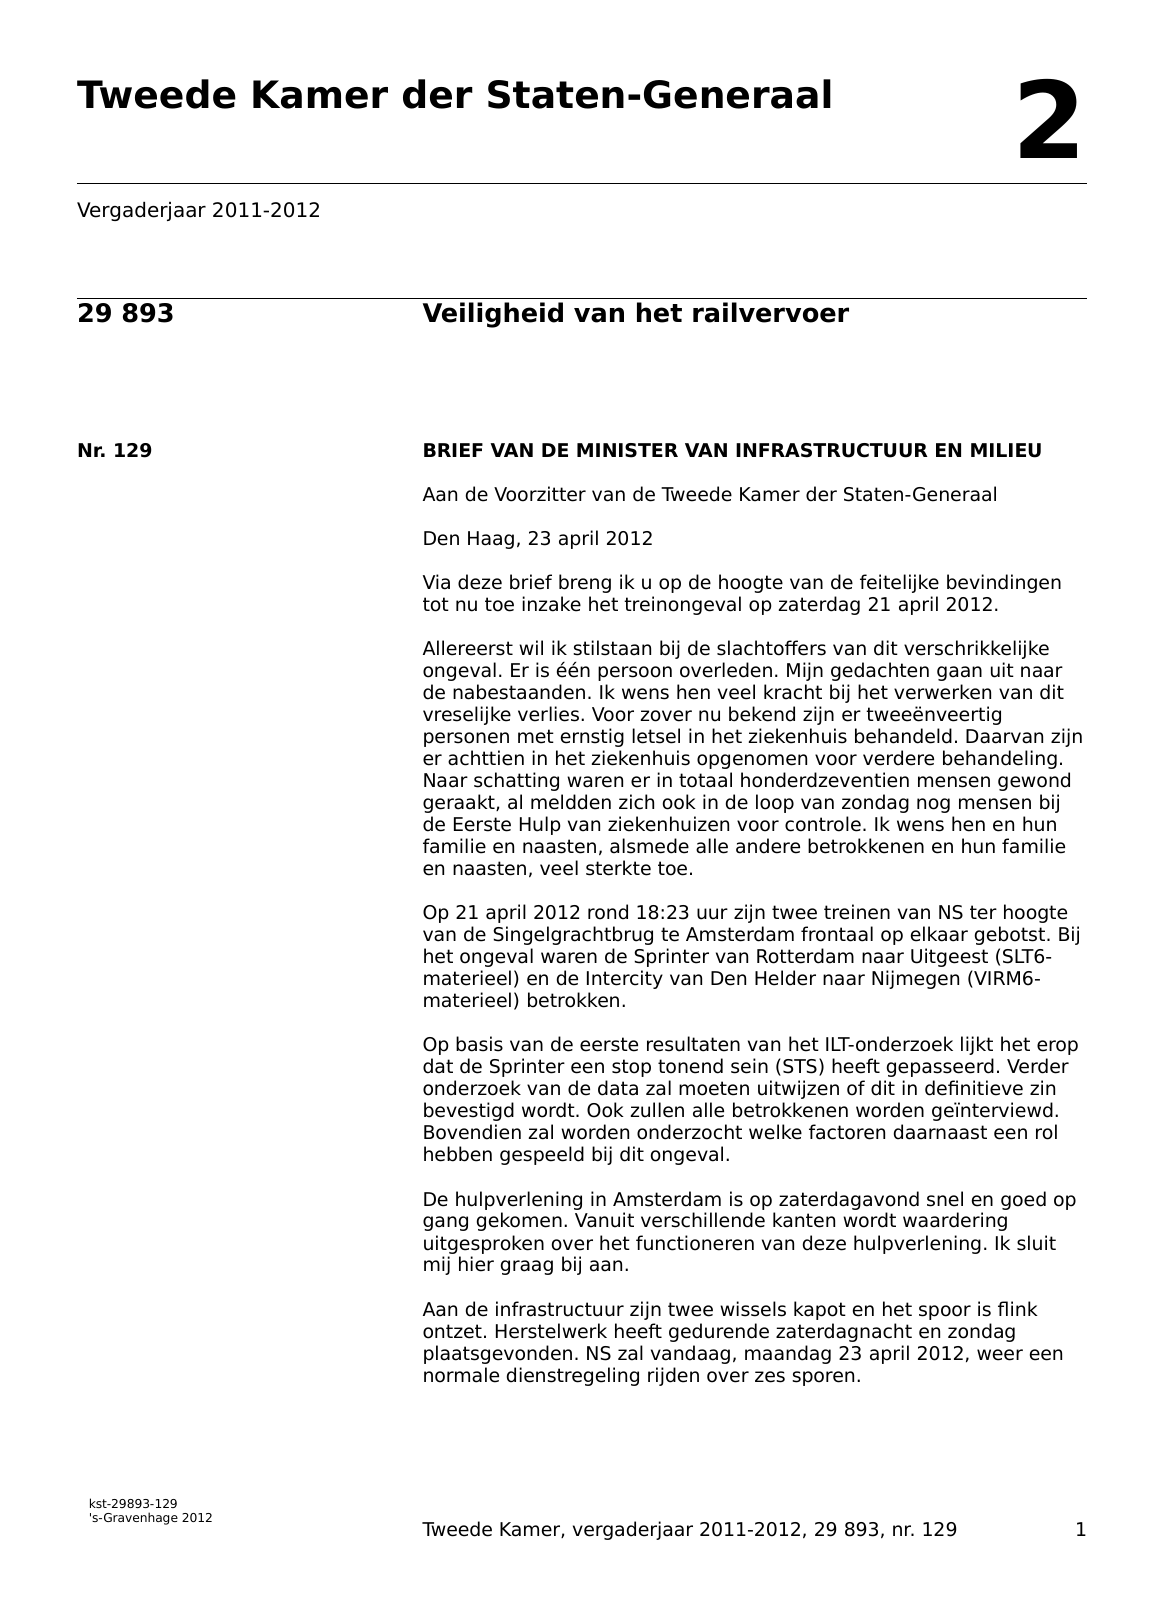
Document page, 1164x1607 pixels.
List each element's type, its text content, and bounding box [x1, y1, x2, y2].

text De hulpverlening in Amsterdam is op zaterdagavond snel en goed op gang gekomen. Vanuit verschillende kanten wordt waardering uitgesproken over het functioneren van deze hulpverlening. Ik sluit mij hier graag bij aan. [422, 1188, 1087, 1276]
subtitle Nr. 129 BRIEF VAN DE MINISTER VAN INFRASTRUCTUUR EN MILIEU [77, 440, 1087, 462]
text Allereerst wil ik stilstaan bij de slachtoffers van dit verschrikkelijke ongeval. Er is één persoon overleden. Mijn gedachten gaan uit naar de nabestaanden. Ik wens hen veel kracht bij het verwerken van dit vreselijke verlies. Voor zover nu bekend zijn er tweeënveertig personen met ernstig letsel in het ziekenhuis behandeld. Daarvan zijn er achttien in het ziekenhuis opgenomen voor verdere behandeling. Naar schatting waren er in totaal honderdzeventien mensen gewond geraakt, al meldden zich ook in de loop van zondag nog mensen bij de Eerste Hulp van ziekenhuizen voor controle. Ik wens hen en hun familie en naasten, alsmede alle andere betrokkenen en hun familie en naasten, veel sterkte toe. [422, 638, 1087, 880]
subtitle 29 893 Veiligheid van het railvervoer [77, 299, 1087, 329]
table_cell Vergaderjaar 2011-2012 [77, 184, 1087, 298]
text Den Haag, 23 april 2012 [422, 528, 1087, 550]
text Op 21 april 2012 rond 18:23 uur zijn twee treinen van NS ter hoogte van de Singelgrachtbrug te Amsterdam frontaal op elkaar gebotst. Bij het ongeval waren de Sprinter van Rotterdam naar Uitgeest (SLT6-materieel) en de Intercity van Den Helder naar Nijmegen (VIRM6-materieel) betrokken. [422, 902, 1087, 1012]
text 's-Gravenhage 2012 [88, 1511, 323, 1525]
text kst-29893-129 [88, 1497, 323, 1511]
text Aan de Voorzitter van de Tweede Kamer der Staten-Generaal [422, 484, 1087, 506]
text Via deze brief breng ik u op de hoogte van de feitelijke bevindingen tot nu toe inzake het treinongeval op zaterdag 21 april 2012. [422, 572, 1087, 616]
text Op basis van de eerste resultaten van het ILT-onderzoek lijkt het erop dat de Sprinter een stop tonend sein (STS) heeft gepasseerd. Verder onderzoek van de data zal moeten uitwijzen of dit in definitieve zin bevestigd wordt. Ook zullen alle betrokkenen worden geïnterviewd. Bovendien zal worden onderzocht welke factoren daarnaast een rol hebben gespeeld bij dit ongeval. [422, 1034, 1087, 1166]
text Aan de infrastructuur zijn twee wissels kapot en het spoor is flink ontzet. Herstelwerk heeft gedurende zaterdagnacht en zondag plaatsgevonden. NS zal vandaag, maandag 23 april 2012, weer een normale dienstregeling rijden over zes sporen. [422, 1298, 1087, 1386]
table_header Tweede Kamer der Staten-Generaal [77, 59, 886, 183]
table_header 2 [886, 59, 1087, 183]
